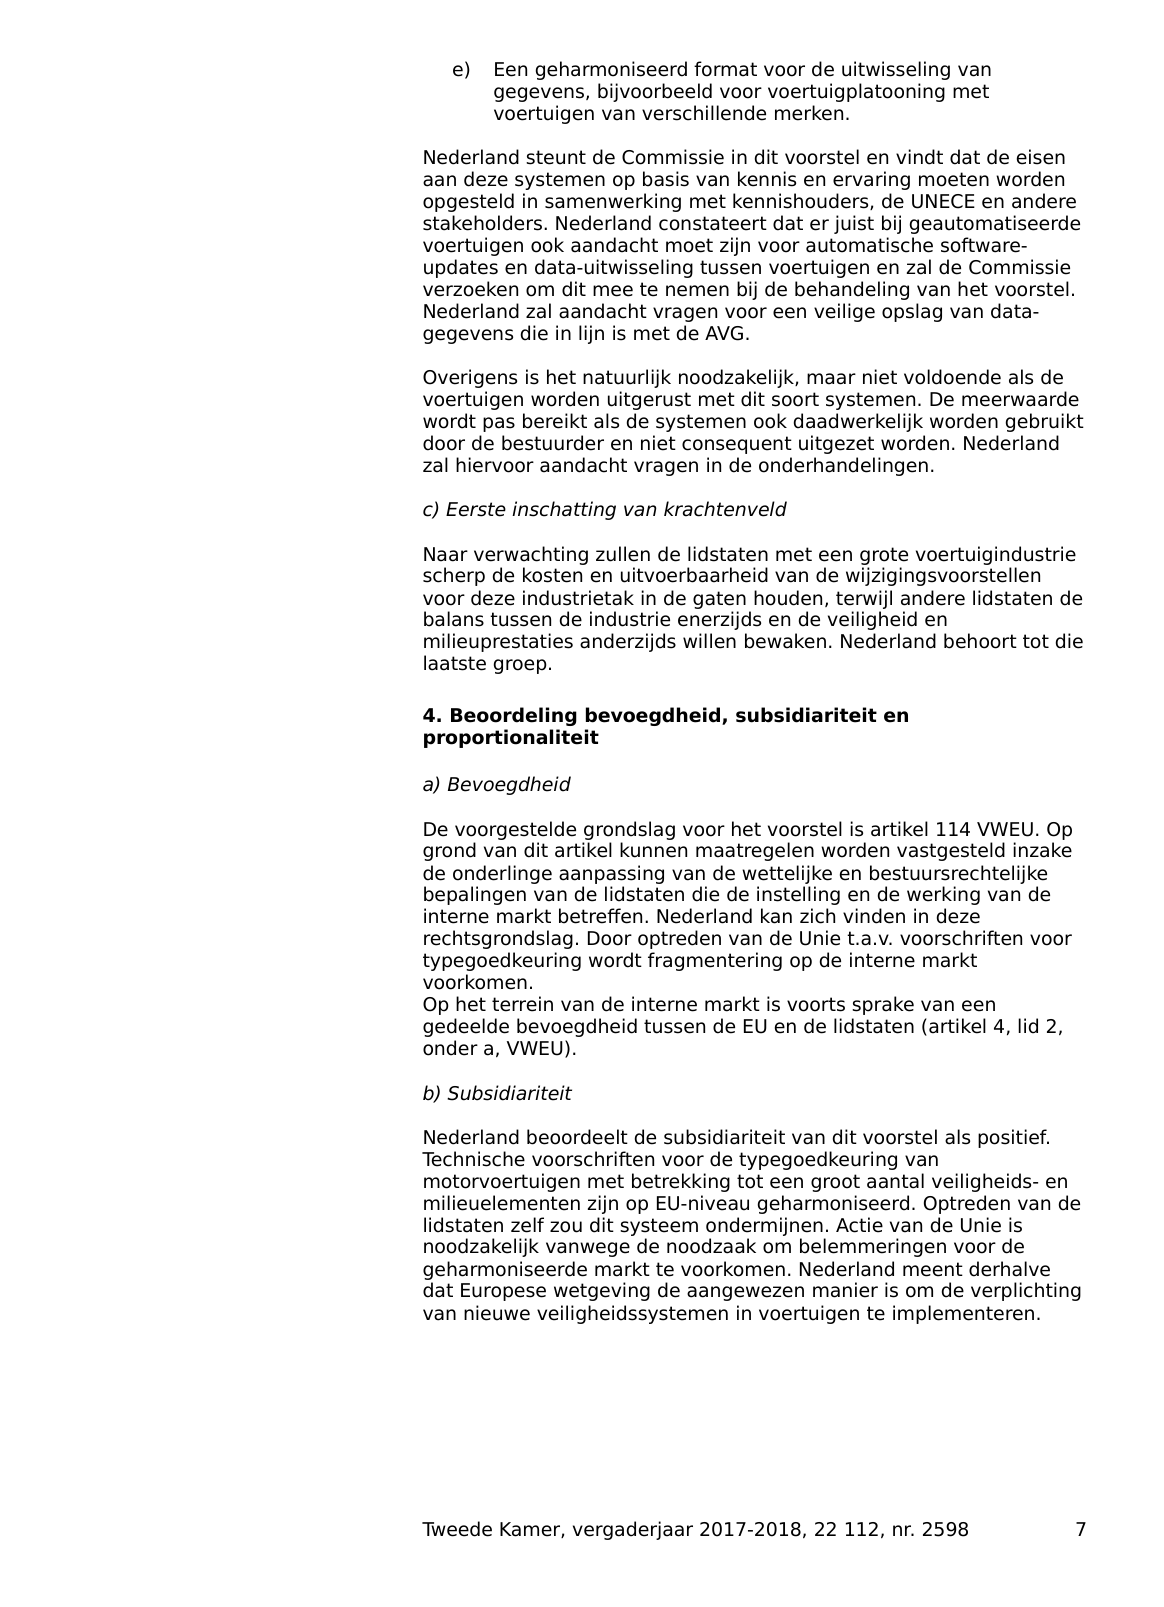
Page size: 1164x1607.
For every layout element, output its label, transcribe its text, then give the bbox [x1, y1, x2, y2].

text Naar verwachting zullen de lidstaten met een grote voertuigindustrie scherp de kosten en uitvoerbaarheid van de wijzigingsvoorstellen voor deze industrietak in de gaten houden, terwijl andere lidstaten de balans tussen de industrie enerzijds en de veiligheid en milieuprestaties anderzijds willen bewaken. Nederland behoort tot die laatste groep. [422, 543, 1087, 675]
text e) Een geharmoniseerd format voor de uitwisseling van gegevens, bijvoorbeeld voor voertuigplatooning met voertuigen van verschillende merken. [452, 59, 1087, 125]
text De voorgestelde grondslag voor het voorstel is artikel 114 VWEU. Op grond van dit artikel kunnen maatregelen worden vastgesteld inzake de onderlinge aanpassing van de wettelijke en bestuursrechtelijke bepalingen van de lidstaten die de instelling en de werking van de interne markt betreffen. Nederland kan zich vinden in deze rechtsgrondslag. Door optreden van de Unie t.a.v. voorschriften voor typegoedkeuring wordt fragmentering op de interne markt voorkomen. [422, 818, 1087, 994]
text Nederland beoordeelt de subsidiariteit van dit voorstel als positief. Technische voorschriften voor de typegoedkeuring van motorvoertuigen met betrekking tot een groot aantal veiligheids- en milieuelementen zijn op EU-niveau geharmoniseerd. Optreden van de lidstaten zelf zou dit systeem ondermijnen. Actie van de Unie is noodzakelijk vanwege de noodzaak om belemmeringen voor de geharmoniseerde markt te voorkomen. Nederland meent derhalve dat Europese wetgeving de aangewezen manier is om de verplichting van nieuwe veiligheidssystemen in voertuigen te implementeren. [422, 1127, 1087, 1324]
subtitle a) Bevoegdheid [422, 774, 1087, 796]
subtitle c) Eerste inschatting van krachtenveld [422, 499, 1087, 521]
subtitle b) Subsidiariteit [422, 1082, 1087, 1104]
subtitle 4. Beoordeling bevoegdheid, subsidiariteit en proportionaliteit [422, 705, 1087, 749]
text Op het terrein van de interne markt is voorts sprake van een gedeelde bevoegdheid tussen de EU en de lidstaten (artikel 4, lid 2, onder a, VWEU). [422, 994, 1087, 1060]
text Overigens is het natuurlijk noodzakelijk, maar niet voldoende als de voertuigen worden uitgerust met dit soort systemen. De meerwaarde wordt pas bereikt als de systemen ook daadwerkelijk worden gebruikt door de bestuurder en niet consequent uitgezet worden. Nederland zal hiervoor aandacht vragen in de onderhandelingen. [422, 367, 1087, 477]
text Nederland steunt de Commissie in dit voorstel en vindt dat de eisen aan deze systemen op basis van kennis en ervaring moeten worden opgesteld in samenwerking met kennishouders, de UNECE en andere stakeholders. Nederland constateert dat er juist bij geautomatiseerde voertuigen ook aandacht moet zijn voor automatische software-updates en data-uitwisseling tussen voertuigen en zal de Commissie verzoeken om dit mee te nemen bij de behandeling van het voorstel. Nederland zal aandacht vragen voor een veilige opslag van data-gegevens die in lijn is met de AVG. [422, 147, 1087, 345]
